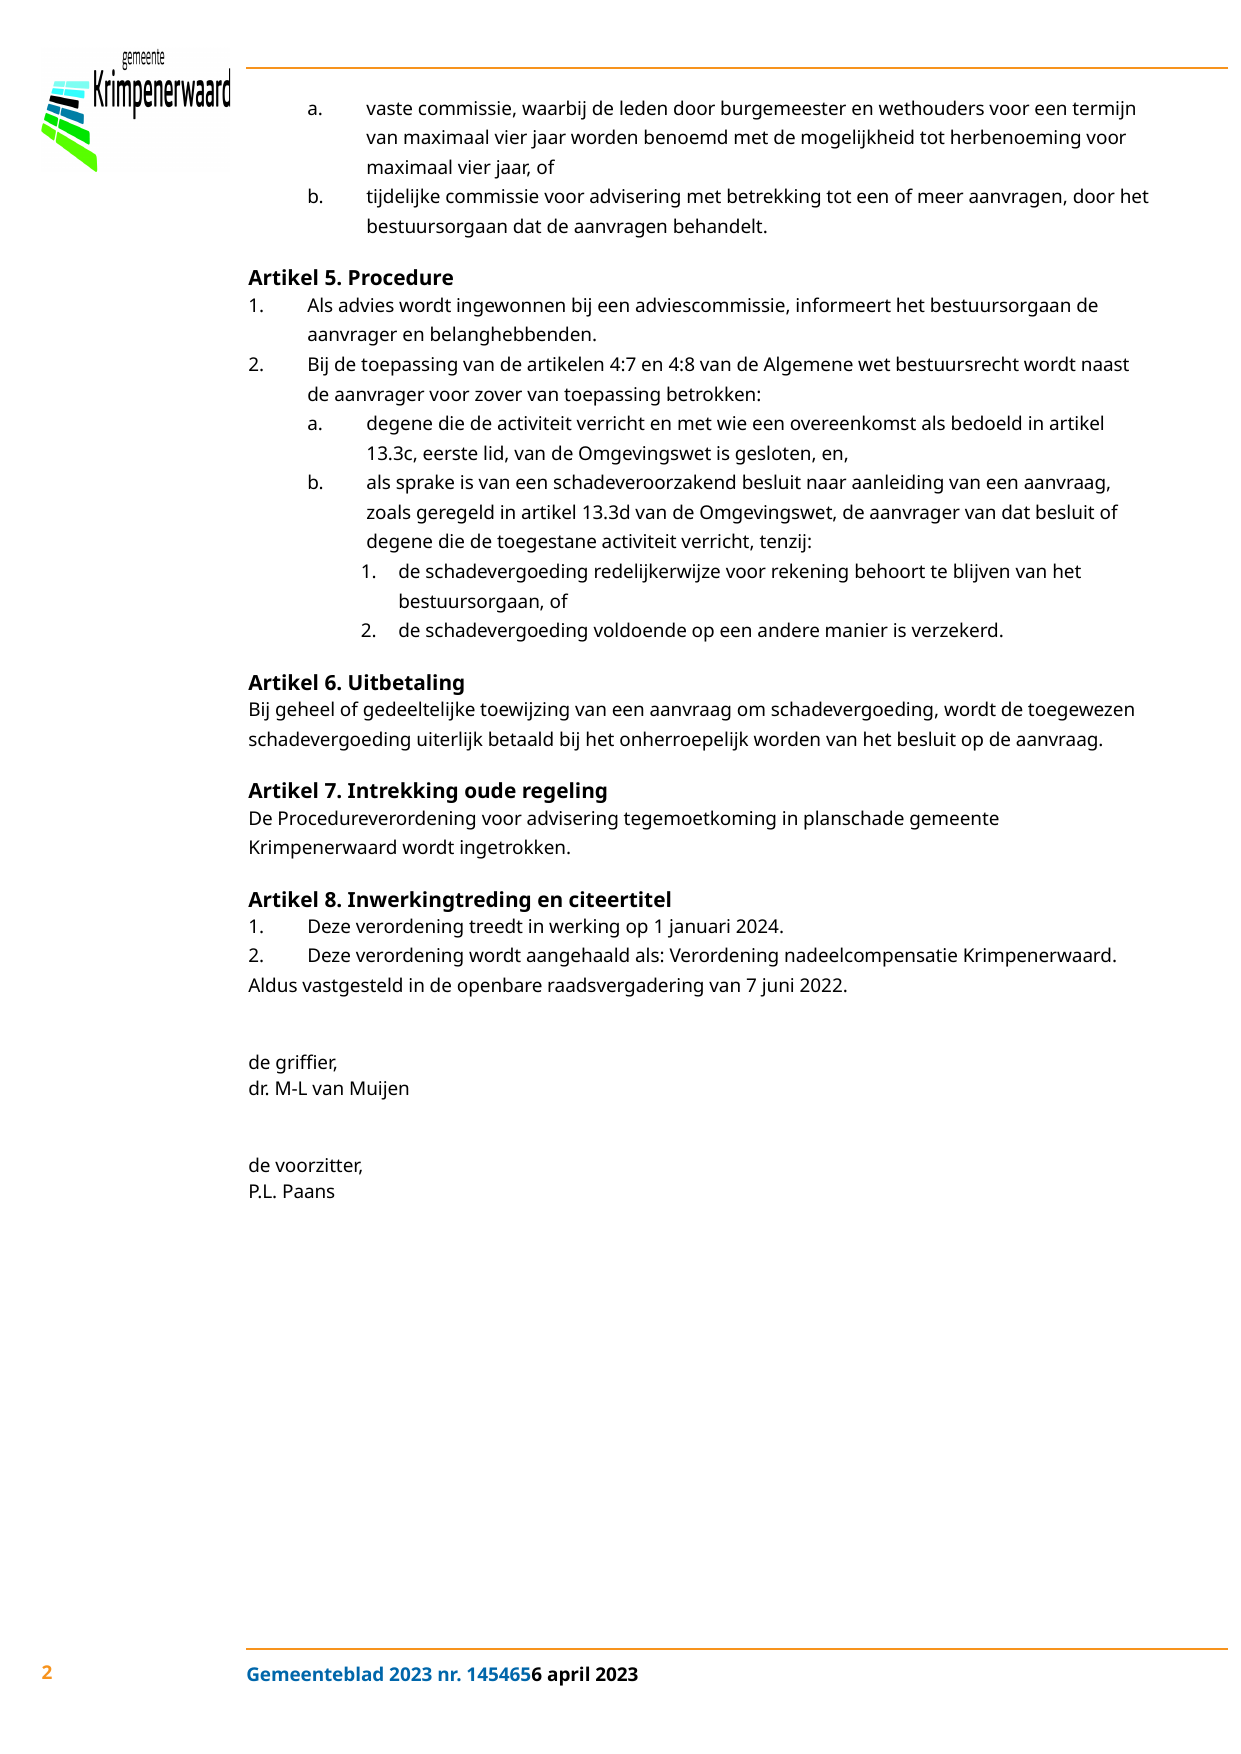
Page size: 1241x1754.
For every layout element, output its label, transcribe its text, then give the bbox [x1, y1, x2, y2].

list Als advies wordt ingewonnen bij een adviescommissie, informeert het bestuursorgaan de aanvrager en belanghebbenden. [248, 292, 1152, 347]
list Bij de toepassing van de artikelen 4:7 en 4:8 van de Algemene wet bestuursrecht wordt naast de aanvrager voor zover van toepassing betrokken: [248, 351, 1152, 406]
text Artikel 7. Intrekking oude regeling [248, 776, 1152, 805]
text dr. M-L van Muijen [248, 1075, 1152, 1101]
text Aldus vastgesteld in de openbare raadsvergadering van 7 juni 2022. [248, 972, 1152, 998]
text De Procedureverordening voor advisering tegemoetkoming in planschade gemeente Krimpenerwaard wordt ingetrokken. [248, 805, 1152, 860]
text Artikel 5. Procedure [248, 263, 1152, 292]
text P.L. Paans [248, 1178, 1152, 1204]
list vaste commissie, waarbij de leden door burgemeester en wethouders voor een termijn van maximaal vier jaar worden benoemd met de mogelijkheid tot herbenoeming voor maximaal vier jaar, of [307, 95, 1152, 180]
list Deze verordening treedt in werking op 1 januari 2024. [248, 913, 1152, 939]
list de schadevergoeding voldoende op een andere manier is verzekerd. [361, 617, 1152, 643]
list degene die de activiteit verricht en met wie een overeenkomst als bedoeld in artikel 13.3c, eerste lid, van de Omgevingswet is gesloten, en, [307, 410, 1152, 466]
text Artikel 6. Uitbetaling [248, 668, 1152, 696]
list als sprake is van een schadeveroorzakend besluit naar aanleiding van een aanvraag, zoals geregeld in artikel 13.3d van de Omgevingswet, de aanvrager van dat besluit of degene die de toegestane activiteit verricht, tenzij: [307, 469, 1152, 554]
picture [41, 47, 231, 172]
list de schadevergoeding redelijkerwijze voor rekening behoort te blijven van het bestuursorgaan, of [361, 558, 1152, 613]
text de voorzitter, [248, 1152, 1152, 1178]
text Bij geheel of gedeeltelijke toewijzing van een aanvraag om schadevergoeding, wordt de toegewezen schadevergoeding uiterlijk betaald bij het onherroepelijk worden van het besluit op de aanvraag. [248, 696, 1152, 752]
text Artikel 8. Inwerkingtreding en citeertitel [248, 885, 1152, 913]
text de griffier, [248, 1049, 1152, 1075]
list Deze verordening wordt aangehaald als: Verordening nadeelcompensatie Krimpenerwaard. [248, 943, 1152, 968]
list tijdelijke commissie voor advisering met betrekking tot een of meer aanvragen, door het bestuursorgaan dat de aanvragen behandelt. [307, 183, 1152, 239]
